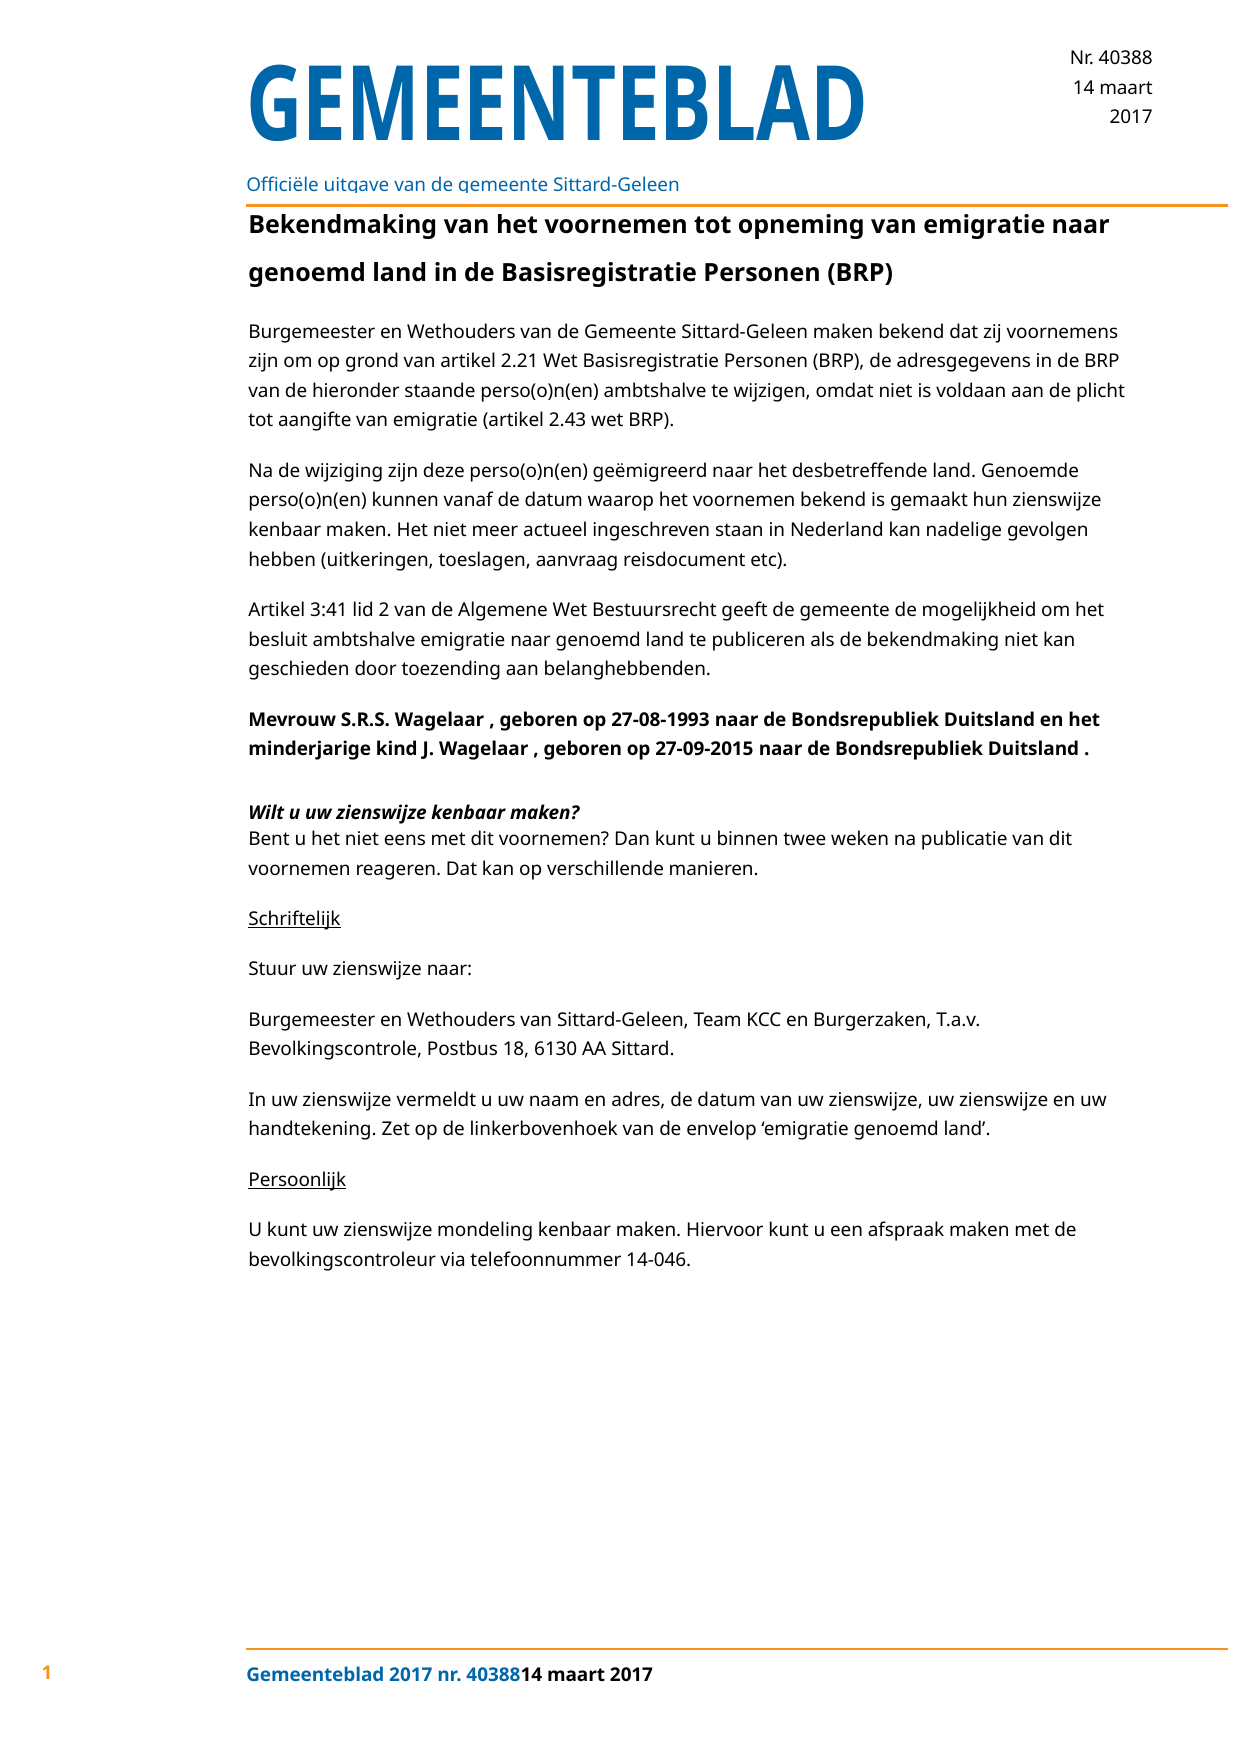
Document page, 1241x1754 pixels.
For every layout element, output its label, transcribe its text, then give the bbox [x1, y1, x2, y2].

text Mevrouw S.R.S. Wagelaar , geboren op 27-08-1993 naar de Bondsrepubliek Duitsland en het minderjarige kind J. Wagelaar , geboren op 27-09-2015 naar de Bondsrepubliek Duitsland . [248, 706, 1152, 761]
text Bent u het niet eens met dit voornemen? Dan kunt u binnen twee weken na publicatie van dit voornemen reageren. Dat kan op verschillende manieren. [248, 825, 1152, 880]
text Bekendmaking van het voornemen tot opneming van emigratie naar genoemd land in de Basisregistratie Personen (BRP) [248, 207, 1152, 288]
text Stuur uw zienswijze naar: [248, 956, 1152, 981]
text Artikel 3:41 lid 2 van de Algemene Wet Bestuursrecht geeft de gemeente de mogelijkheid om het besluit ambtshalve emigratie naar genoemd land te publiceren als de bekendmaking niet kan geschieden door toezending aan belanghebbenden. [248, 596, 1152, 681]
text Wilt u uw zienswijze kenbaar maken? [248, 799, 1152, 825]
text Burgemeester en Wethouders van Sittard-Geleen, Team KCC en Burgerzaken, T.a.v. Bevolkingscontrole, Postbus 18, 6130 AA Sittard. [248, 1006, 1152, 1061]
text Burgemeester en Wethouders van de Gemeente Sittard-Geleen maken bekend dat zij voornemens zijn om op grond van artikel 2.21 Wet Basisregistratie Personen (BRP), de adresgegevens in de BRP van de hieronder staande perso(o)n(en) ambtshalve te wijzigen, omdat niet is voldaan aan de plicht tot aangifte van emigratie (artikel 2.43 wet BRP). [248, 318, 1152, 432]
text Persoonlijk [248, 1166, 1152, 1192]
text Schriftelijk [248, 905, 1152, 931]
picture [41, 47, 231, 172]
text Na de wijziging zijn deze perso(o)n(en) geëmigreerd naar het desbetreffende land. Genoemde perso(o)n(en) kunnen vanaf de datum waarop het voornemen bekend is gemaakt hun zienswijze kenbaar maken. Het niet meer actueel ingeschreven staan in Nederland kan nadelige gevolgen hebben (uitkeringen, toeslagen, aanvraag reisdocument etc). [248, 457, 1152, 572]
text U kunt uw zienswijze mondeling kenbaar maken. Hiervoor kunt u een afspraak maken met de bevolkingscontroleur via telefoonnummer 14-046. [248, 1216, 1152, 1272]
text In uw zienswijze vermeldt u uw naam en adres, de datum van uw zienswijze, uw zienswijze en uw handtekening. Zet op de linkerbovenhoek van de envelop ‘emigratie genoemd land’. [248, 1086, 1152, 1141]
